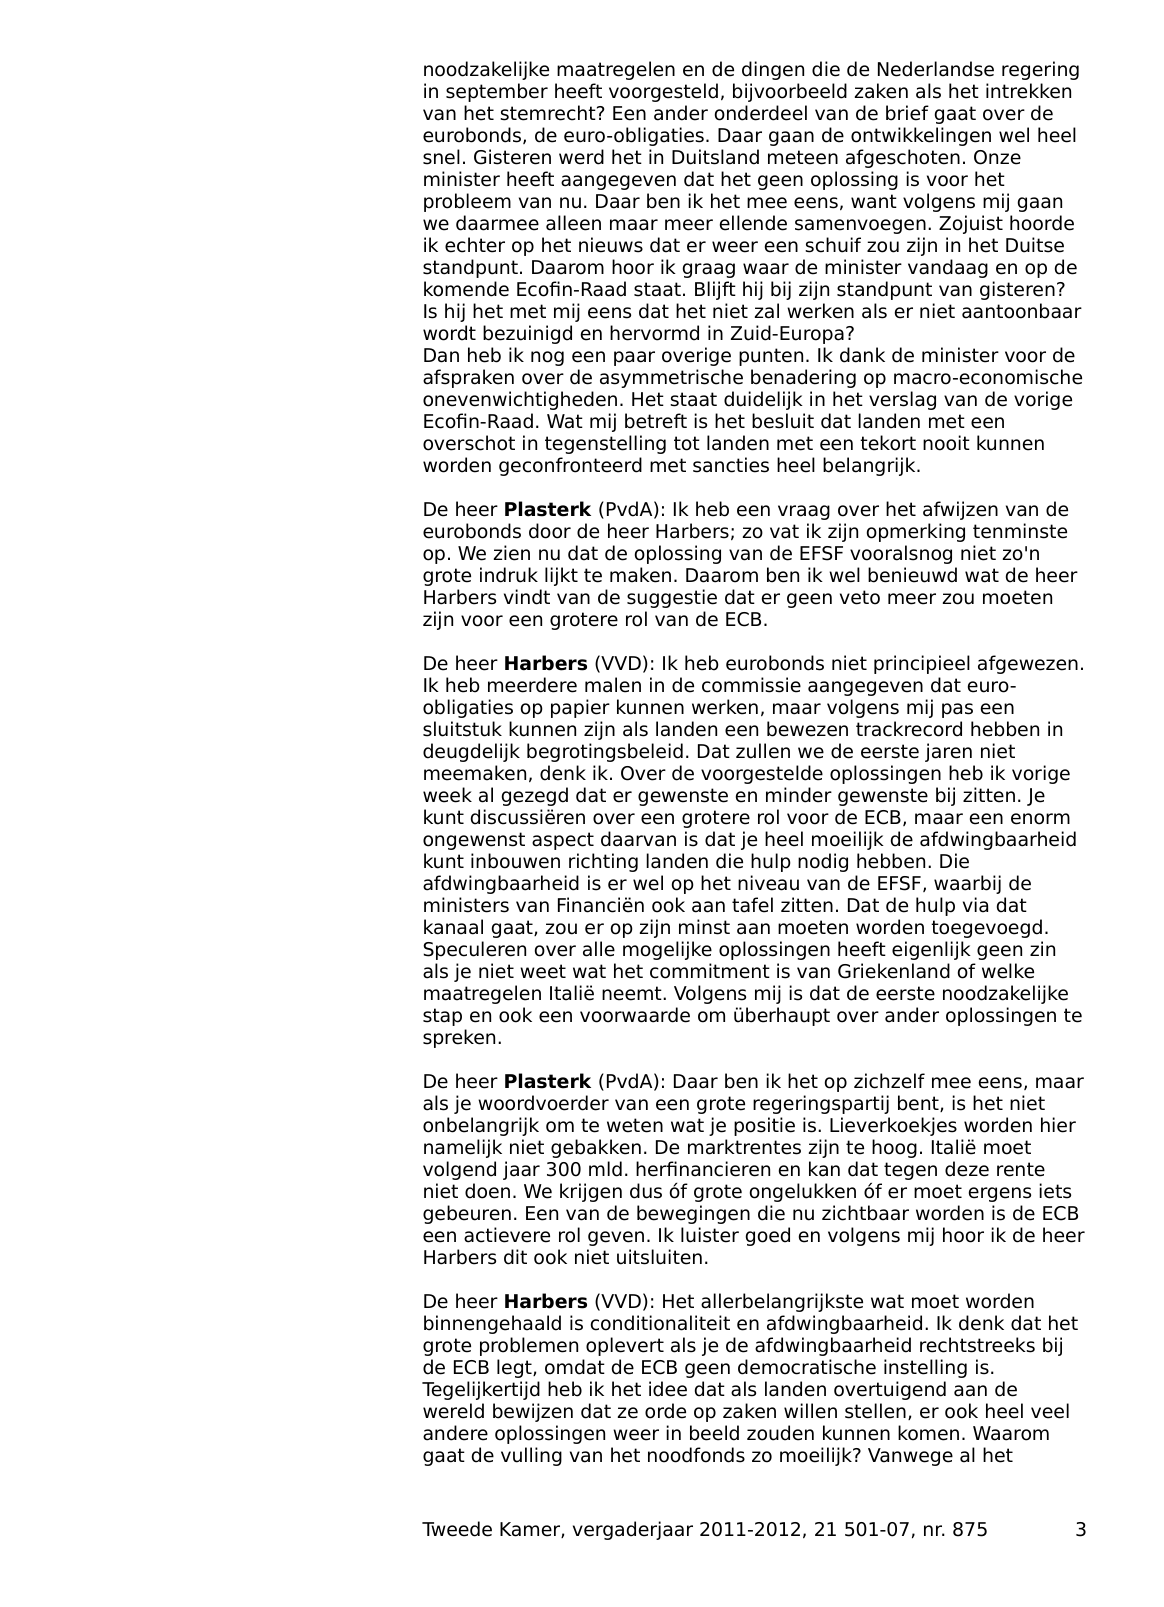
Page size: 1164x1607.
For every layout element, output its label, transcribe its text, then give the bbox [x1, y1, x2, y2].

text De heer Harbers (VVD): Ik heb eurobonds niet principieel afgewezen. Ik heb meerdere malen in de commissie aangegeven dat euro-obligaties op papier kunnen werken, maar volgens mij pas een sluitstuk kunnen zijn als landen een bewezen trackrecord hebben in deugdelijk begrotingsbeleid. Dat zullen we de eerste jaren niet meemaken, denk ik. Over de voorgestelde oplossingen heb ik vorige week al gezegd dat er gewenste en minder gewenste bij zitten. Je kunt discussiëren over een grotere rol voor de ECB, maar een enorm ongewenst aspect daarvan is dat je heel moeilijk de afdwingbaarheid kunt inbouwen richting landen die hulp nodig hebben. Die afdwingbaarheid is er wel op het niveau van de EFSF, waarbij de ministers van Financiën ook aan tafel zitten. Dat de hulp via dat kanaal gaat, zou er op zijn minst aan moeten worden toegevoegd. Speculeren over alle mogelijke oplossingen heeft eigenlijk geen zin als je niet weet wat het commitment is van Griekenland of welke maatregelen Italië neemt. Volgens mij is dat de eerste noodzakelijke stap en ook een voorwaarde om überhaupt over ander oplossingen te spreken. [422, 653, 1087, 1048]
text Dan heb ik nog een paar overige punten. Ik dank de minister voor de afspraken over de asymmetrische benadering op macro-economische onevenwichtigheden. Het staat duidelijk in het verslag van de vorige Ecofin-Raad. Wat mij betreft is het besluit dat landen met een overschot in tegenstelling tot landen met een tekort nooit kunnen worden geconfronteerd met sancties heel belangrijk. [422, 345, 1087, 477]
text De heer Harbers (VVD): Het allerbelangrijkste wat moet worden binnengehaald is conditionaliteit en afdwingbaarheid. Ik denk dat het grote problemen oplevert als je de afdwingbaarheid rechtstreeks bij de ECB legt, omdat de ECB geen democratische instelling is. Tegelijkertijd heb ik het idee dat als landen overtuigend aan de wereld bewijzen dat ze orde op zaken willen stellen, er ook heel veel andere oplossingen weer in beeld zouden kunnen komen. Waarom gaat de vulling van het noodfonds zo moeilijk? Vanwege al het [422, 1291, 1087, 1467]
text De heer Plasterk (PvdA): Daar ben ik het op zichzelf mee eens, maar als je woordvoerder van een grote regeringspartij bent, is het niet onbelangrijk om te weten wat je positie is. Lieverkoekjes worden hier namelijk niet gebakken. De marktrentes zijn te hoog. Italië moet volgend jaar 300 mld. herfinancieren en kan dat tegen deze rente niet doen. We krijgen dus óf grote ongelukken óf er moet ergens iets gebeuren. Een van de bewegingen die nu zichtbaar worden is de ECB een actievere rol geven. Ik luister goed en volgens mij hoor ik de heer Harbers dit ook niet uitsluiten. [422, 1071, 1087, 1268]
text De heer Plasterk (PvdA): Ik heb een vraag over het afwijzen van de eurobonds door de heer Harbers; zo vat ik zijn opmerking tenminste op. We zien nu dat de oplossing van de EFSF vooralsnog niet zo'n grote indruk lijkt te maken. Daarom ben ik wel benieuwd wat de heer Harbers vindt van de suggestie dat er geen veto meer zou moeten zijn voor een grotere rol van de ECB. [422, 499, 1087, 631]
text noodzakelijke maatregelen en de dingen die de Nederlandse regering in september heeft voorgesteld, bijvoorbeeld zaken als het intrekken van het stemrecht? Een ander onderdeel van de brief gaat over de eurobonds, de euro-obligaties. Daar gaan de ontwikkelingen wel heel snel. Gisteren werd het in Duitsland meteen afgeschoten. Onze minister heeft aangegeven dat het geen oplossing is voor het probleem van nu. Daar ben ik het mee eens, want volgens mij gaan we daarmee alleen maar meer ellende samenvoegen. Zojuist hoorde ik echter op het nieuws dat er weer een schuif zou zijn in het Duitse standpunt. Daarom hoor ik graag waar de minister vandaag en op de komende Ecofin-Raad staat. Blijft hij bij zijn standpunt van gisteren? Is hij het met mij eens dat het niet zal werken als er niet aantoonbaar wordt bezuinigd en hervormd in Zuid-Europa? [422, 59, 1087, 345]
